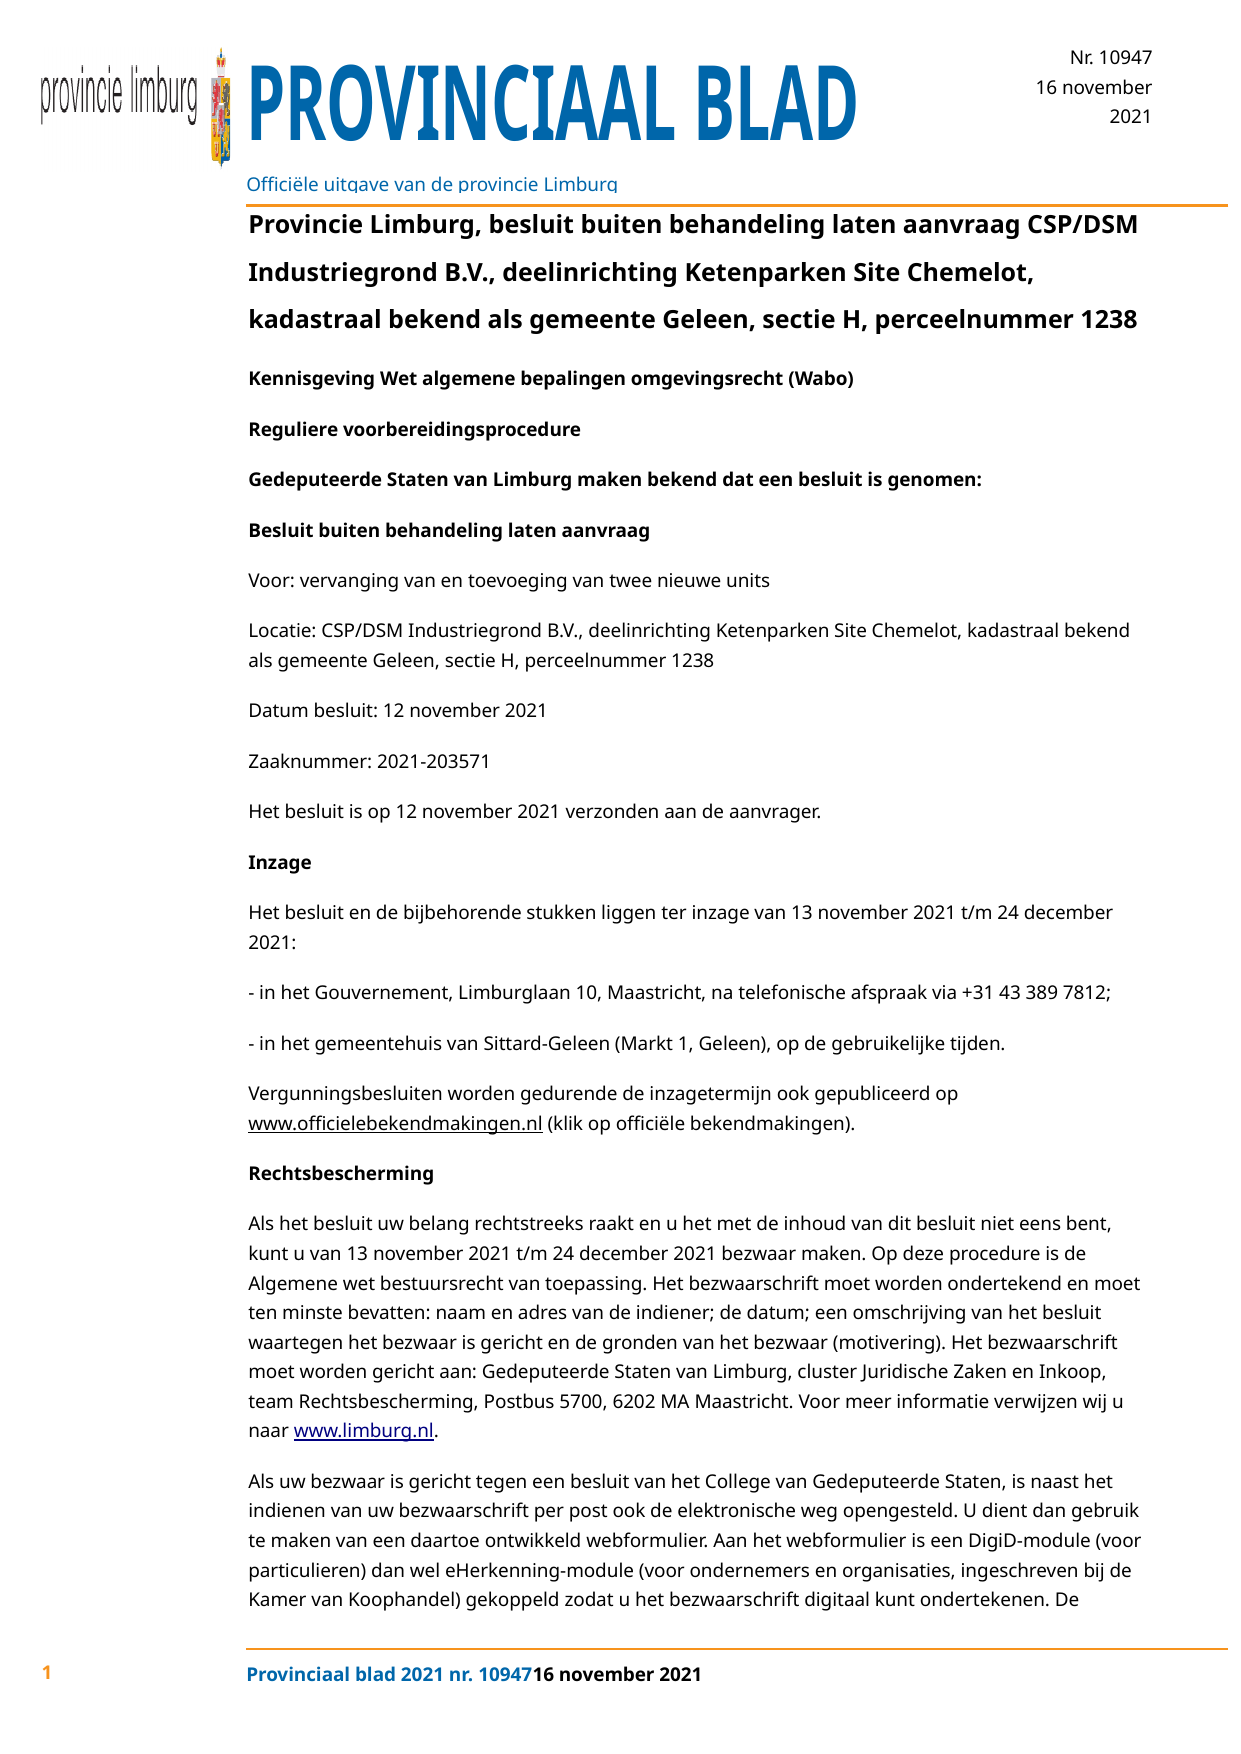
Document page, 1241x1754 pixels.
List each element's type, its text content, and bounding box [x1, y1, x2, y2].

text Vergunningsbesluiten worden gedurende de inzagetermijn ook gepubliceerd op www.officielebekendmakingen.nl (klik op officiële bekendmakingen). [248, 1080, 1152, 1135]
text Het besluit en de bijbehorende stukken liggen ter inzage van 13 november 2021 t/m 24 december 2021: [248, 899, 1152, 954]
text Gedeputeerde Staten van Limburg maken bekend dat een besluit is genomen: [248, 466, 1152, 492]
text Reguliere voorbereidingsprocedure [248, 416, 1152, 442]
text - in het gemeentehuis van Sittard-Geleen (Markt 1, Geleen), op de gebruikelijke tijden. [248, 1030, 1152, 1055]
text Locatie: CSP/DSM Industriegrond B.V., deelinrichting Ketenparken Site Chemelot, kadastraal bekend als gemeente Geleen, sectie H, perceelnummer 1238 [248, 618, 1152, 673]
text Inzage [248, 849, 1152, 874]
picture [41, 47, 231, 172]
text Provincie Limburg, besluit buiten behandeling laten aanvraag CSP/DSM Industriegrond B.V., deelinrichting Ketenparken Site Chemelot, kadastraal bekend als gemeente Geleen, sectie H, perceelnummer 1238 [248, 207, 1152, 336]
text Als uw bezwaar is gericht tegen een besluit van het College van Gedeputeerde Staten, is naast het indienen van uw bezwaarschrift per post ook de elektronische weg opengesteld. U dient dan gebruik te maken van een daartoe ontwikkeld webformulier. Aan het webformulier is een DigiD-module (voor particulieren) dan wel eHerkenning-module (voor ondernemers en organisaties, ingeschreven bij de Kamer van Koophandel) gekoppeld zodat u het bezwaarschrift digitaal kunt ondertekenen. De [248, 1468, 1152, 1612]
text Kennisgeving Wet algemene bepalingen omgevingsrecht (Wabo) [248, 366, 1152, 391]
text Rechtsbescherming [248, 1160, 1152, 1186]
text Besluit buiten behandeling laten aanvraag [248, 517, 1152, 542]
text - in het Gouvernement, Limburglaan 10, Maastricht, na telefonische afspraak via +31 43 389 7812; [248, 979, 1152, 1005]
text Voor: vervanging van en toevoeging van twee nieuwe units [248, 567, 1152, 593]
text Als het besluit uw belang rechtstreeks raakt en u het met de inhoud van dit besluit niet eens bent, kunt u van 13 november 2021 t/m 24 december 2021 bezwaar maken. Op deze procedure is de Algemene wet bestuursrecht van toepassing. Het bezwaarschrift moet worden ondertekend en moet ten minste bevatten: naam en adres van de indiener; de datum; een omschrijving van het besluit waartegen het bezwaar is gericht en de gronden van het bezwaar (motivering). Het bezwaarschrift moet worden gericht aan: Gedeputeerde Staten van Limburg, cluster Juridische Zaken en Inkoop, team Rechtsbescherming, Postbus 5700, 6202 MA Maastricht. Voor meer informatie verwijzen wij u naar www.limburg.nl. [248, 1211, 1152, 1443]
text Datum besluit: 12 november 2021 [248, 698, 1152, 723]
text Zaaknummer: 2021-203571 [248, 748, 1152, 774]
text Het besluit is op 12 november 2021 verzonden aan de aanvrager. [248, 798, 1152, 824]
